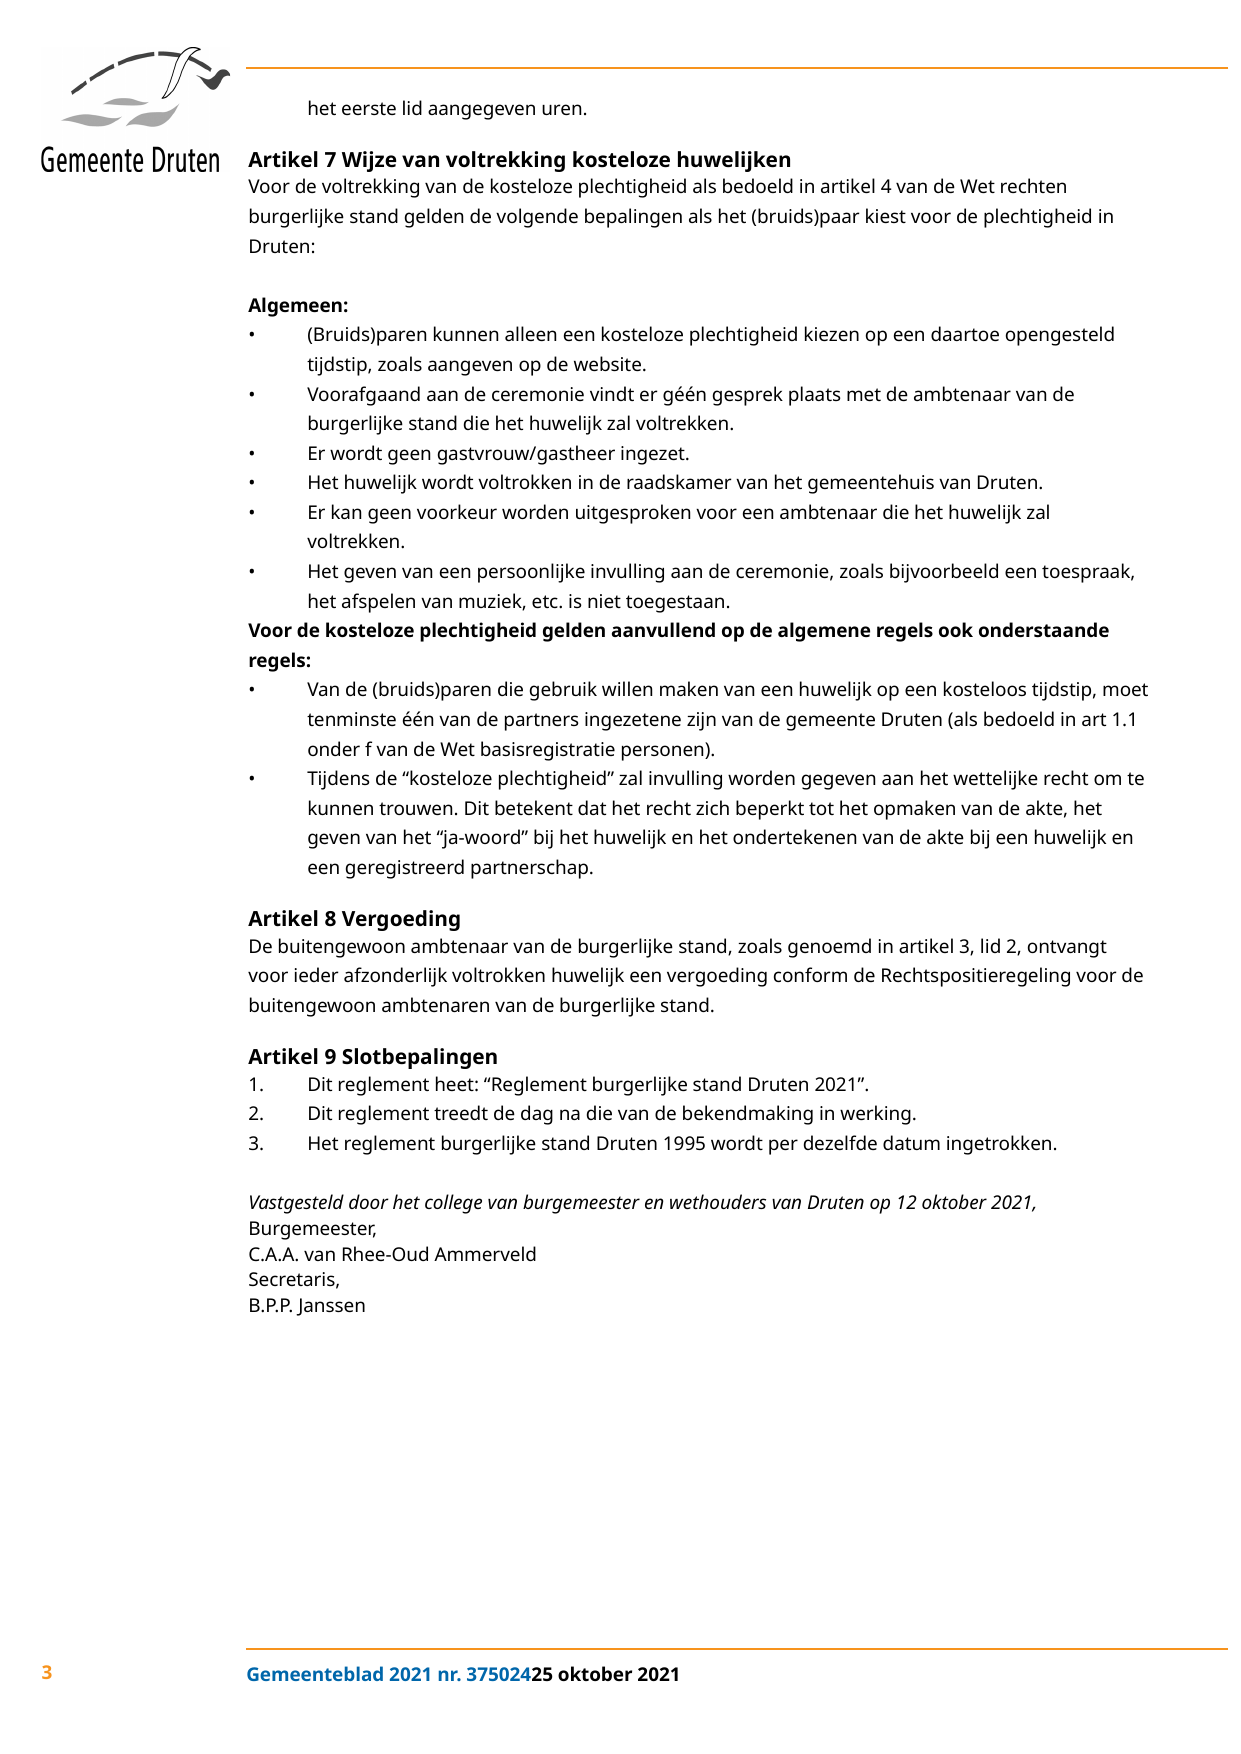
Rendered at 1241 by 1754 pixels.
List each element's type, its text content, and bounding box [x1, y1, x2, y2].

text Artikel 8 Vergoeding [248, 904, 1152, 933]
text Voor de voltrekking van de kosteloze plechtigheid als bedoeld in artikel 4 van de Wet rechten burgerlijke stand gelden de volgende bepalingen als het (bruids)paar kiest voor de plechtigheid in Druten: [248, 174, 1152, 258]
text Artikel 9 Slotbepalingen [248, 1042, 1152, 1071]
text Burgemeester, [248, 1215, 1152, 1241]
list Er wordt geen gastvrouw/gastheer ingezet. [248, 440, 1152, 466]
list Tijdens de “kosteloze plechtigheid” zal invulling worden gegeven aan het wettelijke recht om te kunnen trouwen. Dit betekent dat het recht zich beperkt tot het opmaken van de akte, het geven van het “ja-woord” bij het huwelijk en het ondertekenen van de akte bij een huwelijk en een geregistreerd partnerschap. [248, 765, 1152, 880]
text Algemeen: [248, 292, 1152, 318]
text B.P.P. Janssen [248, 1292, 1152, 1318]
list Dit reglement heet: “Reglement burgerlijke stand Druten 2021”. [248, 1071, 1152, 1097]
text C.A.A. van Rhee-Oud Ammerveld [248, 1241, 1152, 1266]
text Voor de kosteloze plechtigheid gelden aanvullend op de algemene regels ook onderstaande regels: [248, 617, 1152, 673]
list Het huwelijk wordt voltrokken in de raadskamer van het gemeentehuis van Druten. [248, 469, 1152, 495]
list Voorafgaand aan de ceremonie vindt er géén gesprek plaats met de ambtenaar van de burgerlijke stand die het huwelijk zal voltrekken. [248, 381, 1152, 436]
list Van de (bruids)paren die gebruik willen maken van een huwelijk op een kosteloos tijdstip, moet tenminste één van de partners ingezetene zijn van de gemeente Druten (als bedoeld in art 1.1 onder f van de Wet basisregistratie personen). [248, 677, 1152, 761]
list (Bruids)paren kunnen alleen een kosteloze plechtigheid kiezen op een daartoe opengesteld tijdstip, zoals aangeven op de website. [248, 322, 1152, 377]
list het eerste lid aangegeven uren. [248, 95, 1152, 121]
text Artikel 7 Wijze van voltrekking kosteloze huwelijken [248, 145, 1152, 174]
text De buitengewoon ambtenaar van de burgerlijke stand, zoals genoemd in artikel 3, lid 2, ontvangt voor ieder afzonderlijk voltrokken huwelijk een vergoeding conform de Rechtspositieregeling voor de buitengewoon ambtenaren van de burgerlijke stand. [248, 933, 1152, 1018]
text Secretaris, [248, 1266, 1152, 1292]
picture [41, 47, 231, 172]
list Er kan geen voorkeur worden uitgesproken voor een ambtenaar die het huwelijk zal voltrekken. [248, 499, 1152, 554]
list Het geven van een persoonlijke invulling aan de ceremonie, zoals bijvoorbeeld een toespraak, het afspelen van muziek, etc. is niet toegestaan. [248, 558, 1152, 613]
list Dit reglement treedt de dag na die van de bekendmaking in werking. [248, 1101, 1152, 1126]
list Het reglement burgerlijke stand Druten 1995 wordt per dezelfde datum ingetrokken. [248, 1130, 1152, 1156]
text Vastgesteld door het college van burgemeester en wethouders van Druten op 12 oktober 2021, [248, 1189, 1152, 1215]
